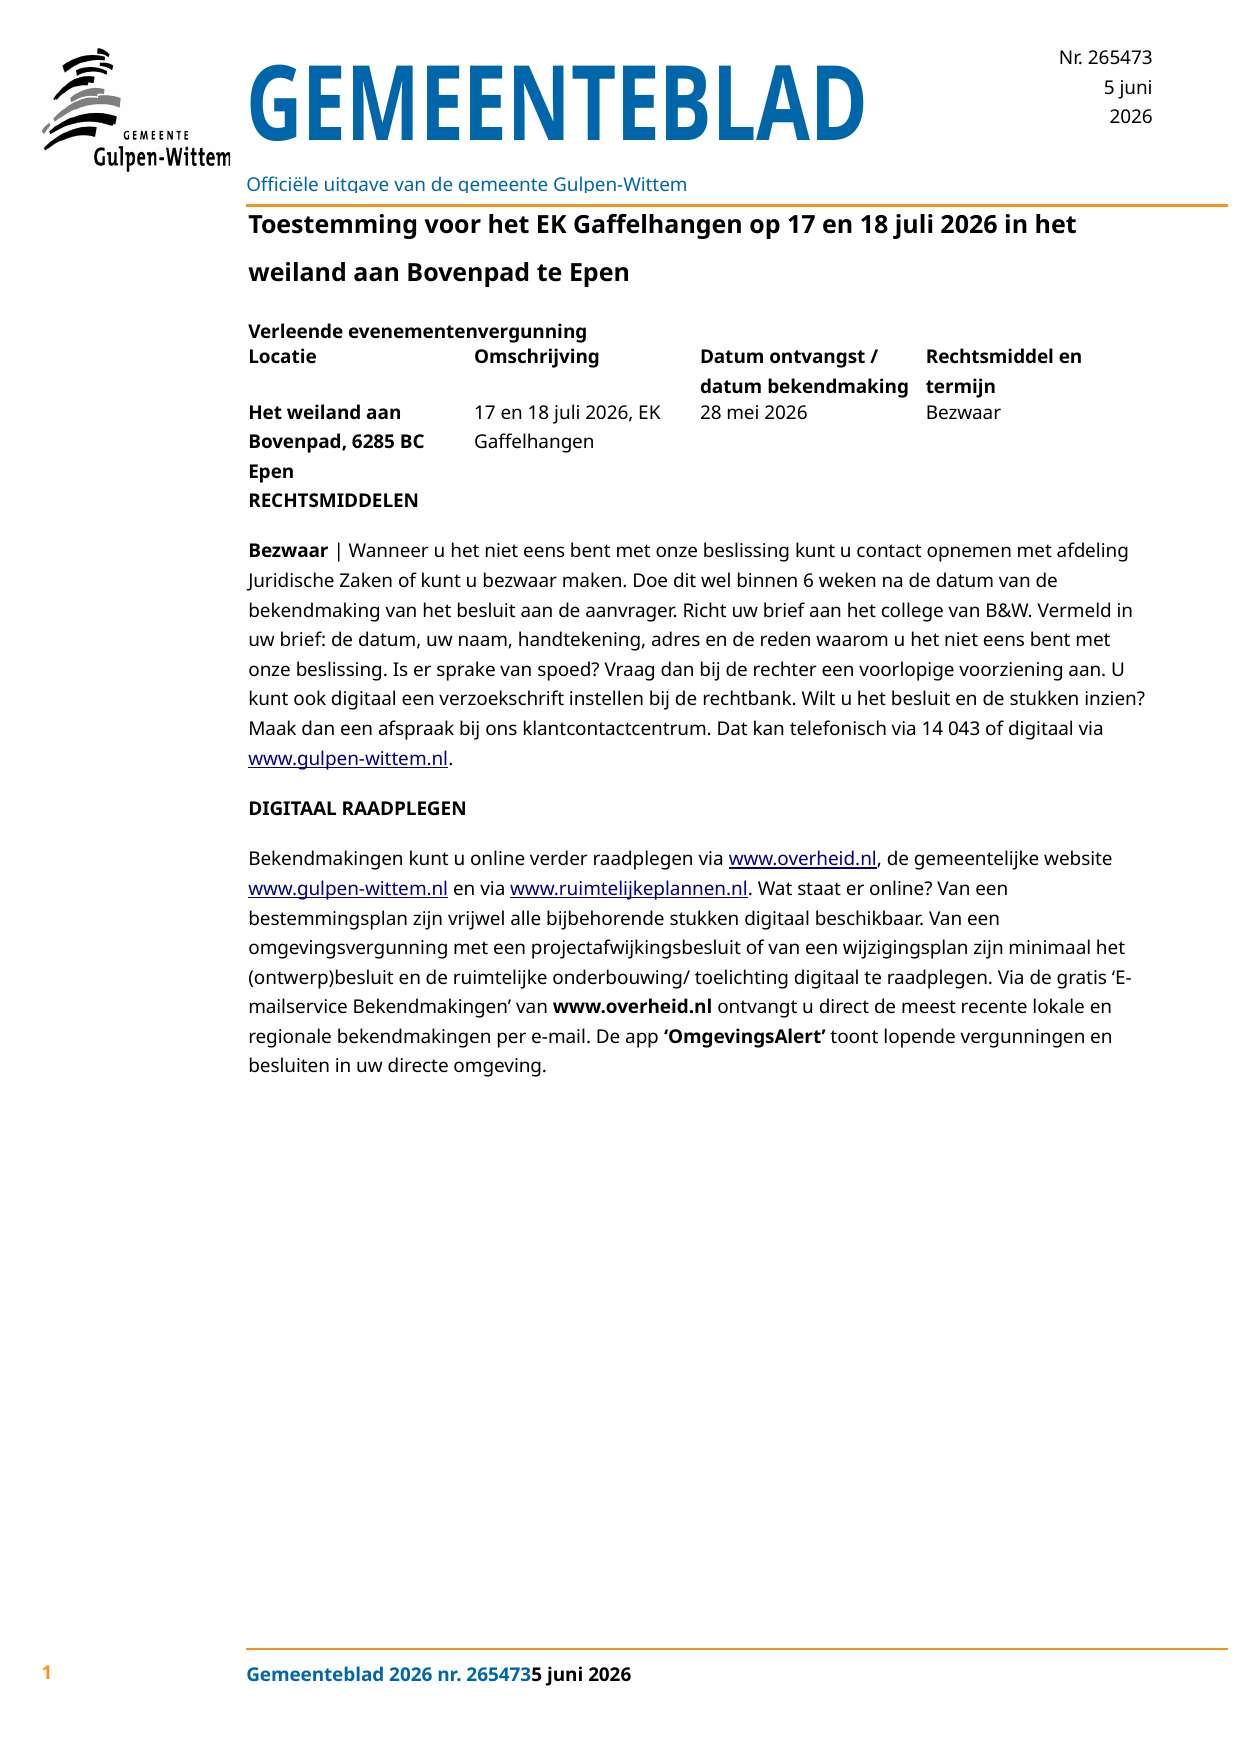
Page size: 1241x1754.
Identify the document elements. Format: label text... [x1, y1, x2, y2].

text Toestemming voor het EK Gaffelhangen op 17 en 18 juli 2026 in het weiland aan Bovenpad te Epen [248, 207, 1152, 288]
table_header Verleende evenementenvergunning [248, 318, 1152, 344]
text Bezwaar | Wanneer u het niet eens bent met onze beslissing kunt u contact opnemen met afdeling Juridische Zaken of kunt u bezwaar maken. Doe dit wel binnen 6 weken na de datum van de bekendmaking van het besluit aan de aanvrager. Richt uw brief aan het college van B&W. Vermeld in uw brief: de datum, uw naam, handtekening, adres en de reden waarom u het niet eens bent met onze beslissing. Is er sprake van spoed? Vraag dan bij de rechter een voorlopige voorziening aan. U kunt ook digitaal een verzoekschrift instellen bij de rechtbank. Wilt u het besluit en de stukken inzien? Maak dan een afspraak bij ons klantcontactcentrum. Dat kan telefonisch via 14 043 of digitaal via www.gulpen-wittem.nl. [248, 538, 1152, 770]
table_cell Rechtsmiddel en termijn [926, 344, 1152, 399]
text RECHTSMIDDELEN [248, 487, 1152, 513]
table_cell 28 mei 2026 [700, 399, 926, 484]
table_cell Bezwaar [926, 399, 1152, 484]
text DIGITAAL RAADPLEGEN [248, 795, 1152, 821]
table_cell Locatie [248, 344, 474, 399]
table_cell 17 en 18 juli 2026, EK Gaffelhangen [474, 399, 700, 484]
table_cell Het weiland aan Bovenpad, 6285 BC Epen [248, 399, 474, 484]
table_cell Omschrijving [474, 344, 700, 399]
text Bekendmakingen kunt u online verder raadplegen via www.overheid.nl, de gemeentelijke website www.gulpen-wittem.nl en via www.ruimtelijkeplannen.nl. Wat staat er online? Van een bestemmingsplan zijn vrijwel alle bijbehorende stukken digitaal beschikbaar. Van een omgevingsvergunning met een projectafwijkingsbesluit of van een wijzigingsplan zijn minimaal het (ontwerp)besluit en de ruimtelijke onderbouwing/ toelichting digitaal te raadplegen. Via de gratis ‘E-mailservice Bekendmakingen’ van www.overheid.nl ontvangt u direct de meest recente lokale en regionale bekendmakingen per e-mail. De app ‘OmgevingsAlert’ toont lopende vergunningen en besluiten in uw directe omgeving. [248, 846, 1152, 1078]
picture [41, 47, 231, 172]
table_cell Datum ontvangst / datum bekendmaking [700, 344, 926, 399]
